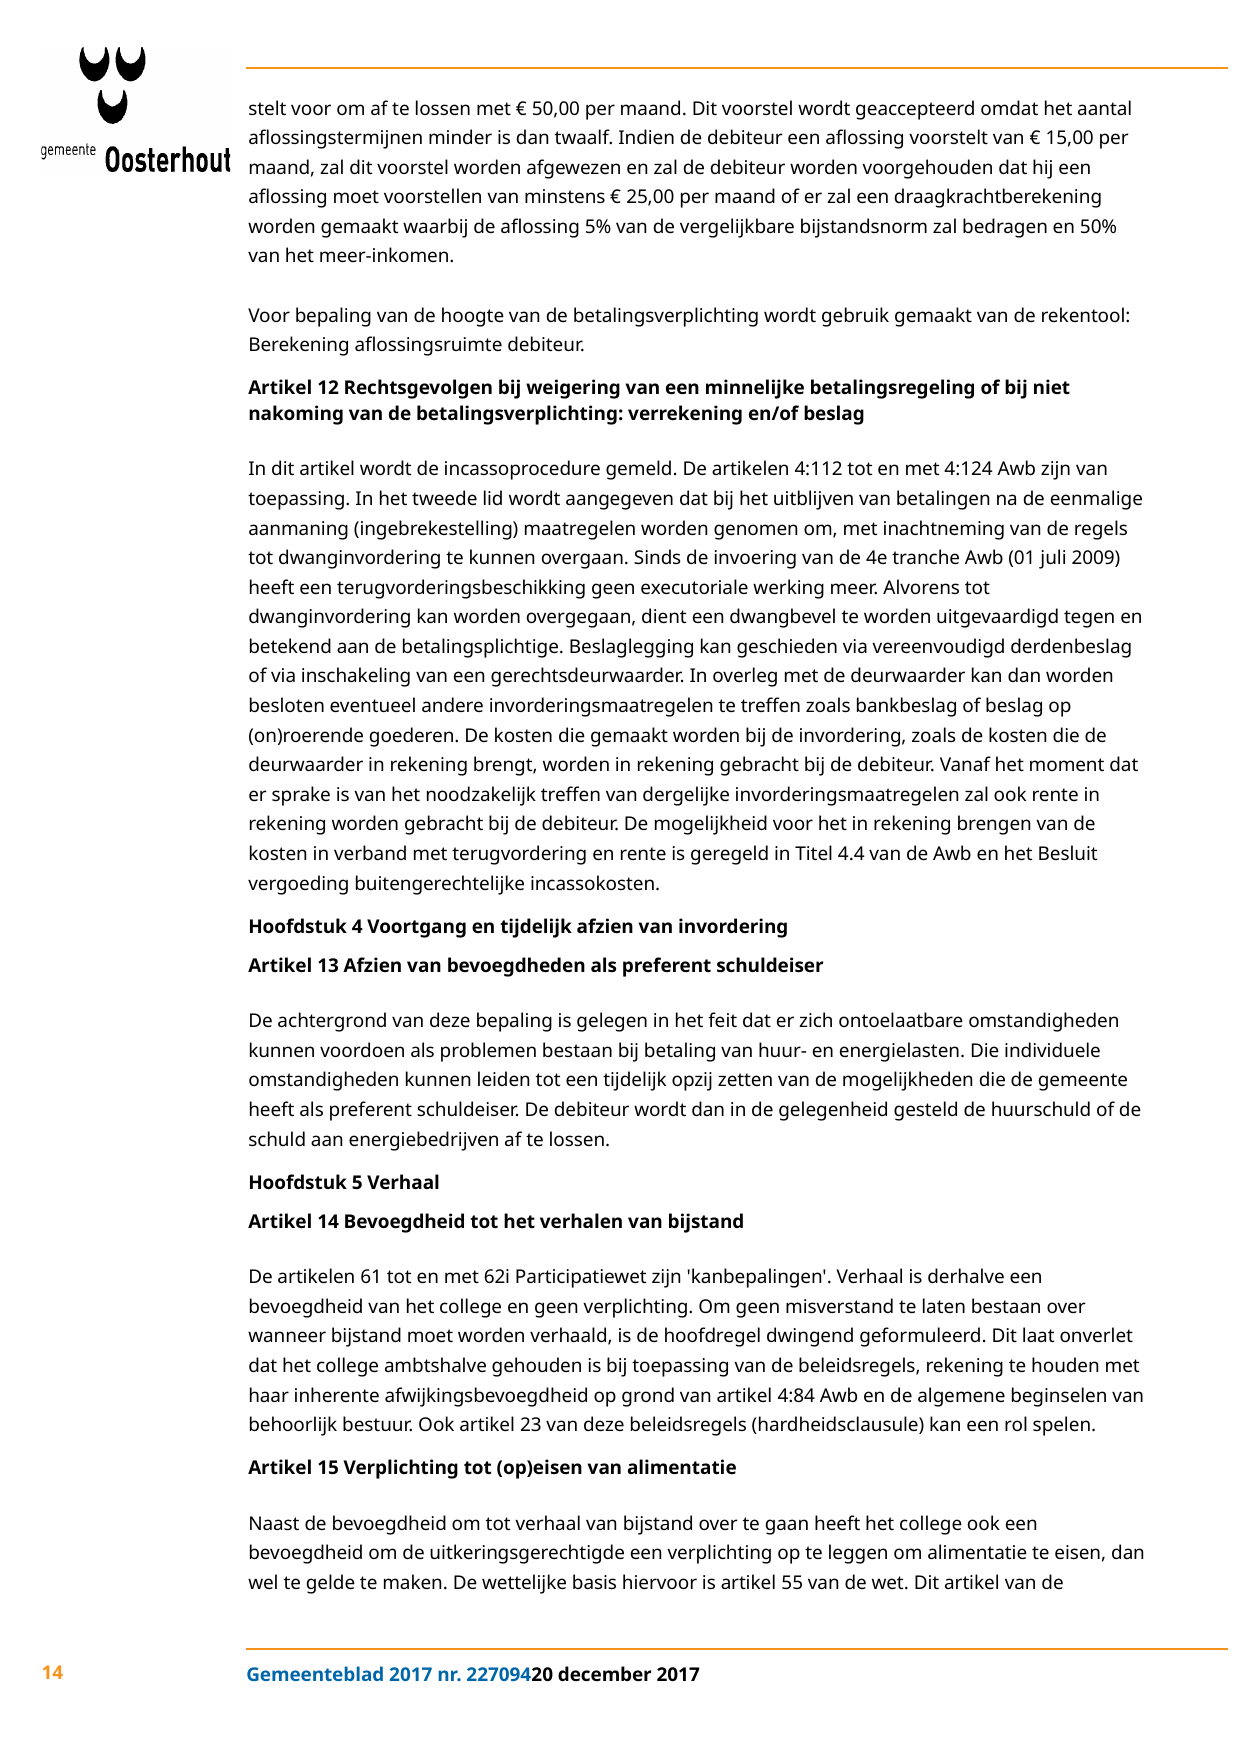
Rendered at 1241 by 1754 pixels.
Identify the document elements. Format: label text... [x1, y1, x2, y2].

text Artikel 13 Afzien van bevoegdheden als preferent schuldeiser [248, 952, 1152, 978]
text Artikel 14 Bevoegdheid tot het verhalen van bijstand [248, 1208, 1152, 1234]
picture [41, 47, 231, 172]
text De artikelen 61 tot en met 62i Participatiewet zijn 'kanbepalingen'. Verhaal is derhalve een bevoegdheid van het college en geen verplichting. Om geen misverstand te laten bestaan over wanneer bijstand moet worden verhaald, is de hoofdregel dwingend geformuleerd. Dit laat onverlet dat het college ambtshalve gehouden is bij toepassing van de beleidsregels, rekening te houden met haar inherente afwijkingsbevoegdheid op grond van artikel 4:84 Awb en de algemene beginselen van behoorlijk bestuur. Ook artikel 23 van deze beleidsregels (hardheidsclausule) kan een rol spelen. [248, 1263, 1152, 1437]
text In dit artikel wordt de incassoprocedure gemeld. De artikelen 4:112 tot en met 4:124 Awb zijn van toepassing. In het tweede lid wordt aangegeven dat bij het uitblijven van betalingen na de eenmalige aanmaning (ingebrekestelling) maatregelen worden genomen om, met inachtneming van de regels tot dwanginvordering te kunnen overgaan. Sinds de invoering van de 4e tranche Awb (01 juli 2009) heeft een terugvorderingsbeschikking geen executoriale werking meer. Alvorens tot dwanginvordering kan worden overgegaan, dient een dwangbevel te worden uitgevaardigd tegen en betekend aan de betalingsplichtige. Beslaglegging kan geschieden via vereenvoudigd derdenbeslag of via inschakeling van een gerechtsdeurwaarder. In overleg met de deurwaarder kan dan worden besloten eventueel andere invorderingsmaatregelen te treffen zoals bankbeslag of beslag op (on)roerende goederen. De kosten die gemaakt worden bij de invordering, zoals de kosten die de deurwaarder in rekening brengt, worden in rekening gebracht bij de debiteur. Vanaf het moment dat er sprake is van het noodzakelijk treffen van dergelijke invorderingsmaatregelen zal ook rente in rekening worden gebracht bij de debiteur. De mogelijkheid voor het in rekening brengen van de kosten in verband met terugvordering en rente is geregeld in Titel 4.4 van de Awb en het Besluit vergoeding buitengerechtelijke incassokosten. [248, 456, 1152, 896]
text Voor bepaling van de hoogte van de betalingsverplichting wordt gebruik gemaakt van de rekentool: Berekening aflossingsruimte debiteur. [248, 302, 1152, 357]
text De achtergrond van deze bepaling is gelegen in het feit dat er zich ontoelaatbare omstandigheden kunnen voordoen als problemen bestaan bij betaling van huur- en energielasten. Die individuele omstandigheden kunnen leiden tot een tijdelijk opzij zetten van de mogelijkheden die de gemeente heeft als preferent schuldeiser. De debiteur wordt dan in de gelegenheid gesteld de huurschuld of de schuld aan energiebedrijven af te lossen. [248, 1007, 1152, 1152]
text stelt voor om af te lossen met € 50,00 per maand. Dit voorstel wordt geaccepteerd omdat het aantal aflossingstermijnen minder is dan twaalf. Indien de debiteur een aflossing voorstelt van € 15,00 per maand, zal dit voorstel worden afgewezen en zal de debiteur worden voorgehouden dat hij een aflossing moet voorstellen van minstens € 25,00 per maand of er zal een draagkrachtberekening worden gemaakt waarbij de aflossing 5% van de vergelijkbare bijstandsnorm zal bedragen en 50% van het meer-inkomen. [248, 95, 1152, 268]
text Artikel 12 Rechtsgevolgen bij weigering van een minnelijke betalingsregeling of bij niet nakoming van de betalingsverplichting: verrekening en/of beslag [248, 374, 1152, 426]
text Hoofdstuk 4 Voortgang en tijdelijk afzien van invordering [248, 913, 1152, 939]
text Hoofdstuk 5 Verhaal [248, 1169, 1152, 1195]
text Naast de bevoegdheid om tot verhaal van bijstand over te gaan heeft het college ook een bevoegdheid om de uitkeringsgerechtigde een verplichting op te leggen om alimentatie te eisen, dan wel te gelde te maken. De wettelijke basis hiervoor is artikel 55 van de wet. Dit artikel van de [248, 1510, 1152, 1595]
text Artikel 15 Verplichting tot (op)eisen van alimentatie [248, 1454, 1152, 1480]
